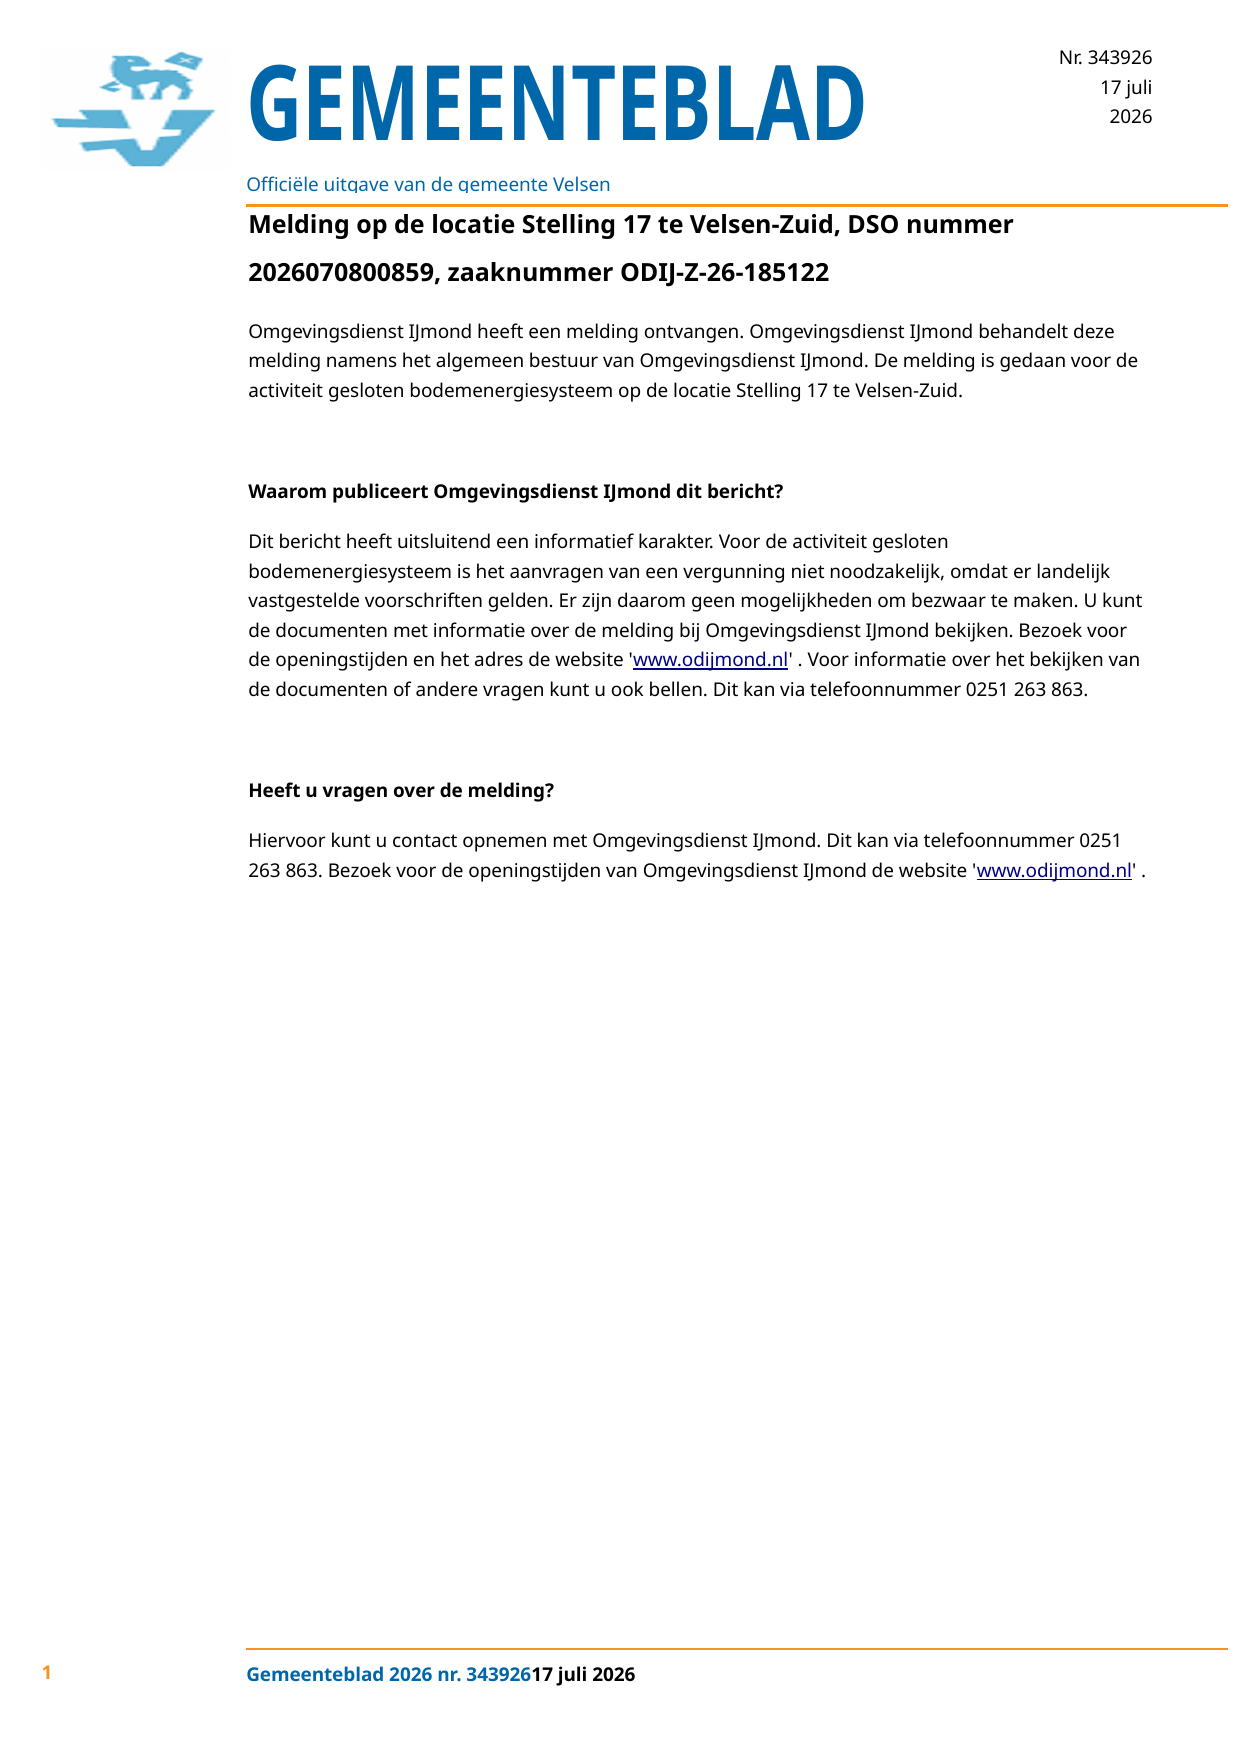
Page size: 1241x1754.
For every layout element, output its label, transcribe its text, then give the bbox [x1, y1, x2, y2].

text Waarom publiceert Omgevingsdienst IJmond dit bericht? [248, 478, 1152, 504]
text Omgevingsdienst IJmond heeft een melding ontvangen. Omgevingsdienst IJmond behandelt deze melding namens het algemeen bestuur van Omgevingsdienst IJmond. De melding is gedaan voor de activiteit gesloten bodemenergiesysteem op de locatie Stelling 17 te Velsen-Zuid. [248, 318, 1152, 403]
text Heeft u vragen over de melding? [248, 777, 1152, 803]
text Melding op de locatie Stelling 17 te Velsen-Zuid, DSO nummer 2026070800859, zaaknummer ODIJ-Z-26-185122 [248, 207, 1152, 288]
text Dit bericht heeft uitsluitend een informatief karakter. Voor de activiteit gesloten bodemenergiesysteem is het aanvragen van een vergunning niet noodzakelijk, omdat er landelijk vastgestelde voorschriften gelden. Er zijn daarom geen mogelijkheden om bezwaar te maken. U kunt de documenten met informatie over de melding bij Omgevingsdienst IJmond bekijken. Bezoek voor de openingstijden en het adres de website 'www.odijmond.nl' . Voor informatie over het bekijken van de documenten of andere vragen kunt u ook bellen. Dit kan via telefoonnummer 0251 263 863. [248, 528, 1152, 702]
text Hiervoor kunt u contact opnemen met Omgevingsdienst IJmond. Dit kan via telefoonnummer 0251 263 863. Bezoek voor de openingstijden van Omgevingsdienst IJmond de website 'www.odijmond.nl' . [248, 827, 1152, 883]
picture [41, 47, 231, 172]
